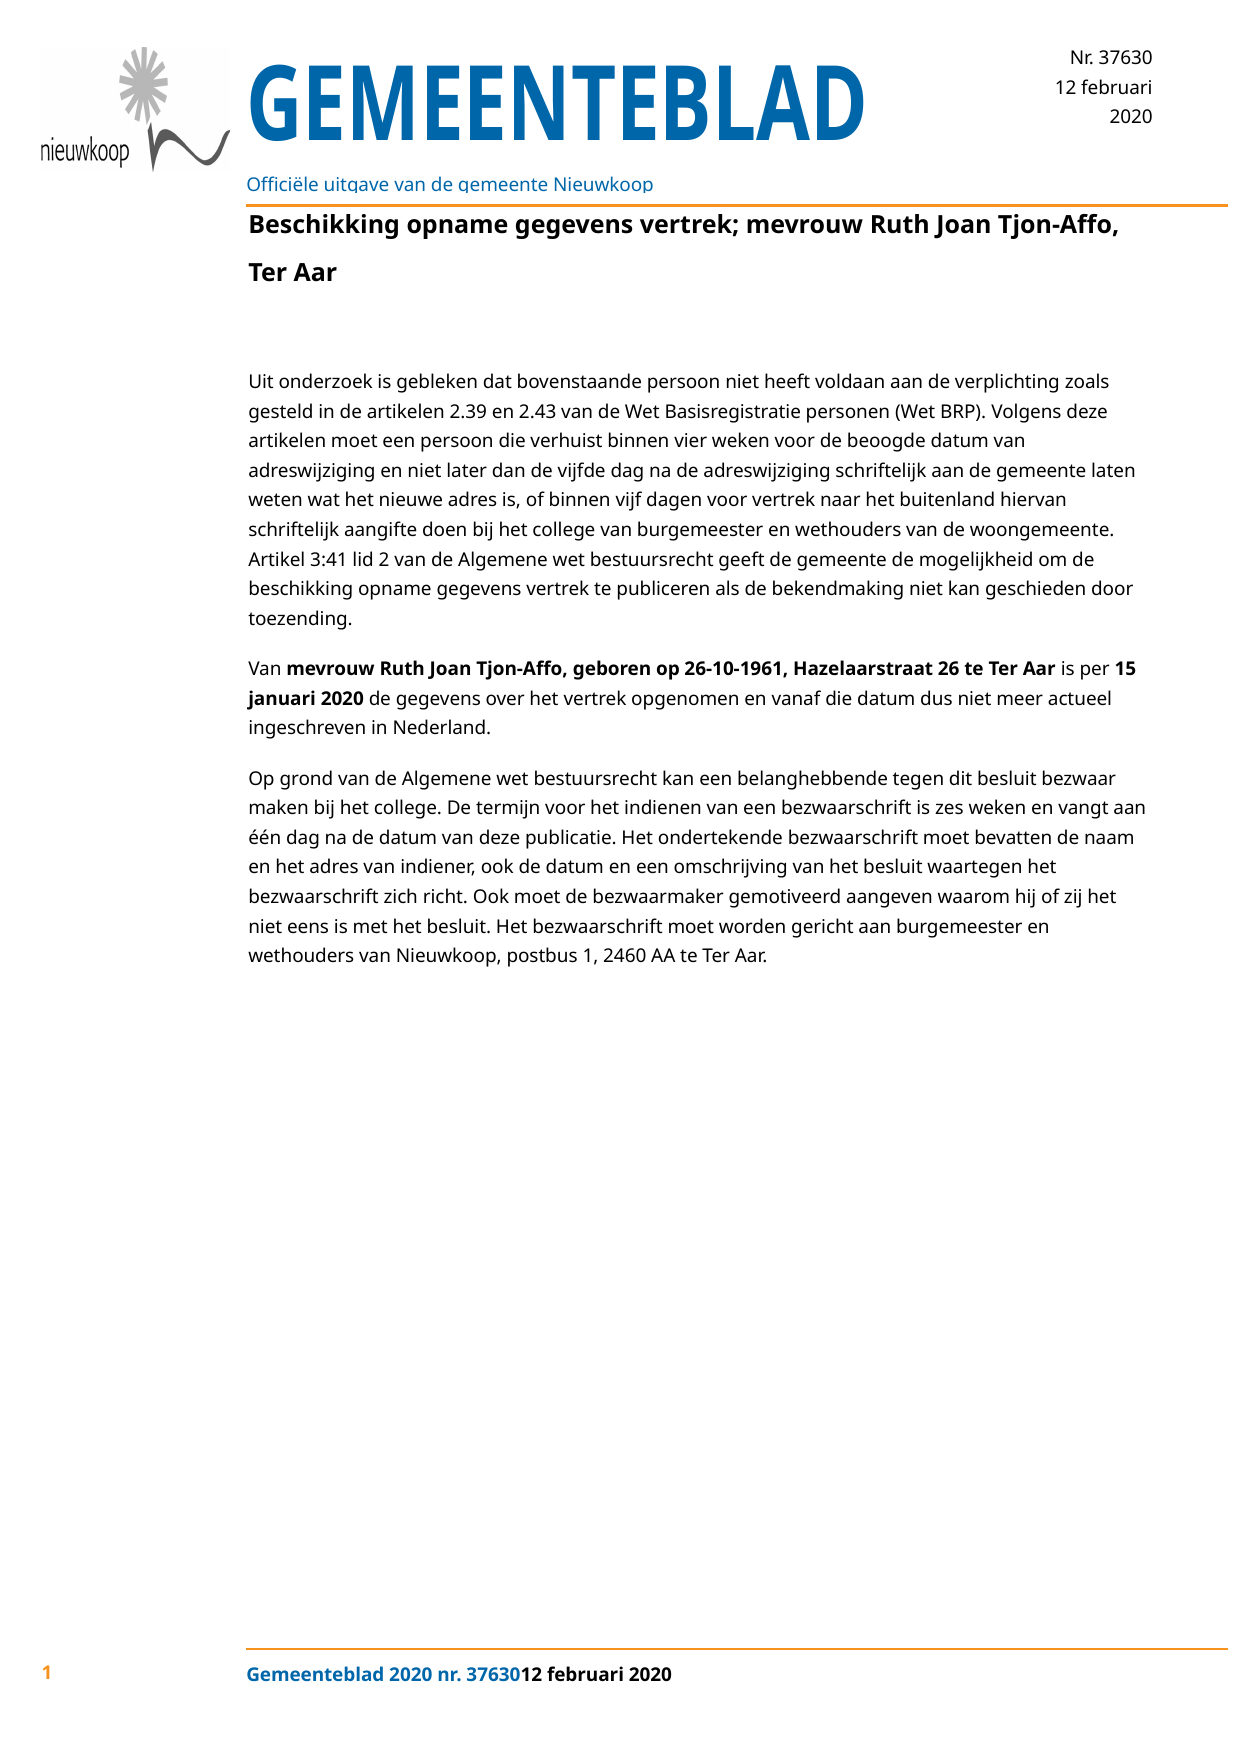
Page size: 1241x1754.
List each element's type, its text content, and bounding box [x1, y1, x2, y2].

text Van mevrouw Ruth Joan Tjon-Affo, geboren op 26-10-1961, Hazelaarstraat 26 te Ter Aar is per 15 januari 2020 de gegevens over het vertrek opgenomen en vanaf die datum dus niet meer actueel ingeschreven in Nederland. [248, 655, 1152, 740]
text Op grond van de Algemene wet bestuursrecht kan een belanghebbende tegen dit besluit bezwaar maken bij het college. De termijn voor het indienen van een bezwaarschrift is zes weken en vangt aan één dag na de datum van deze publicatie. Het ondertekende bezwaarschrift moet bevatten de naam en het adres van indiener, ook de datum en een omschrijving van het besluit waartegen het bezwaarschrift zich richt. Ook moet de bezwaarmaker gemotiveerd aangeven waarom hij of zij het niet eens is met het besluit. Het bezwaarschrift moet worden gericht aan burgemeester en wethouders van Nieuwkoop, postbus 1, 2460 AA te Ter Aar. [248, 765, 1152, 968]
text Beschikking opname gegevens vertrek; mevrouw Ruth Joan Tjon-Affo, Ter Aar [248, 207, 1152, 288]
picture [41, 47, 231, 172]
text Uit onderzoek is gebleken dat bovenstaande persoon niet heeft voldaan aan de verplichting zoals gesteld in de artikelen 2.39 en 2.43 van de Wet Basisregistratie personen (Wet BRP). Volgens deze artikelen moet een persoon die verhuist binnen vier weken voor de beoogde datum van adreswijziging en niet later dan de vijfde dag na de adreswijziging schriftelijk aan de gemeente laten weten wat het nieuwe adres is, of binnen vijf dagen voor vertrek naar het buitenland hiervan schriftelijk aangifte doen bij het college van burgemeester en wethouders van de woongemeente. Artikel 3:41 lid 2 van de Algemene wet bestuursrecht geeft de gemeente de mogelijkheid om de beschikking opname gegevens vertrek te publiceren als de bekendmaking niet kan geschieden door toezending. [248, 368, 1152, 631]
